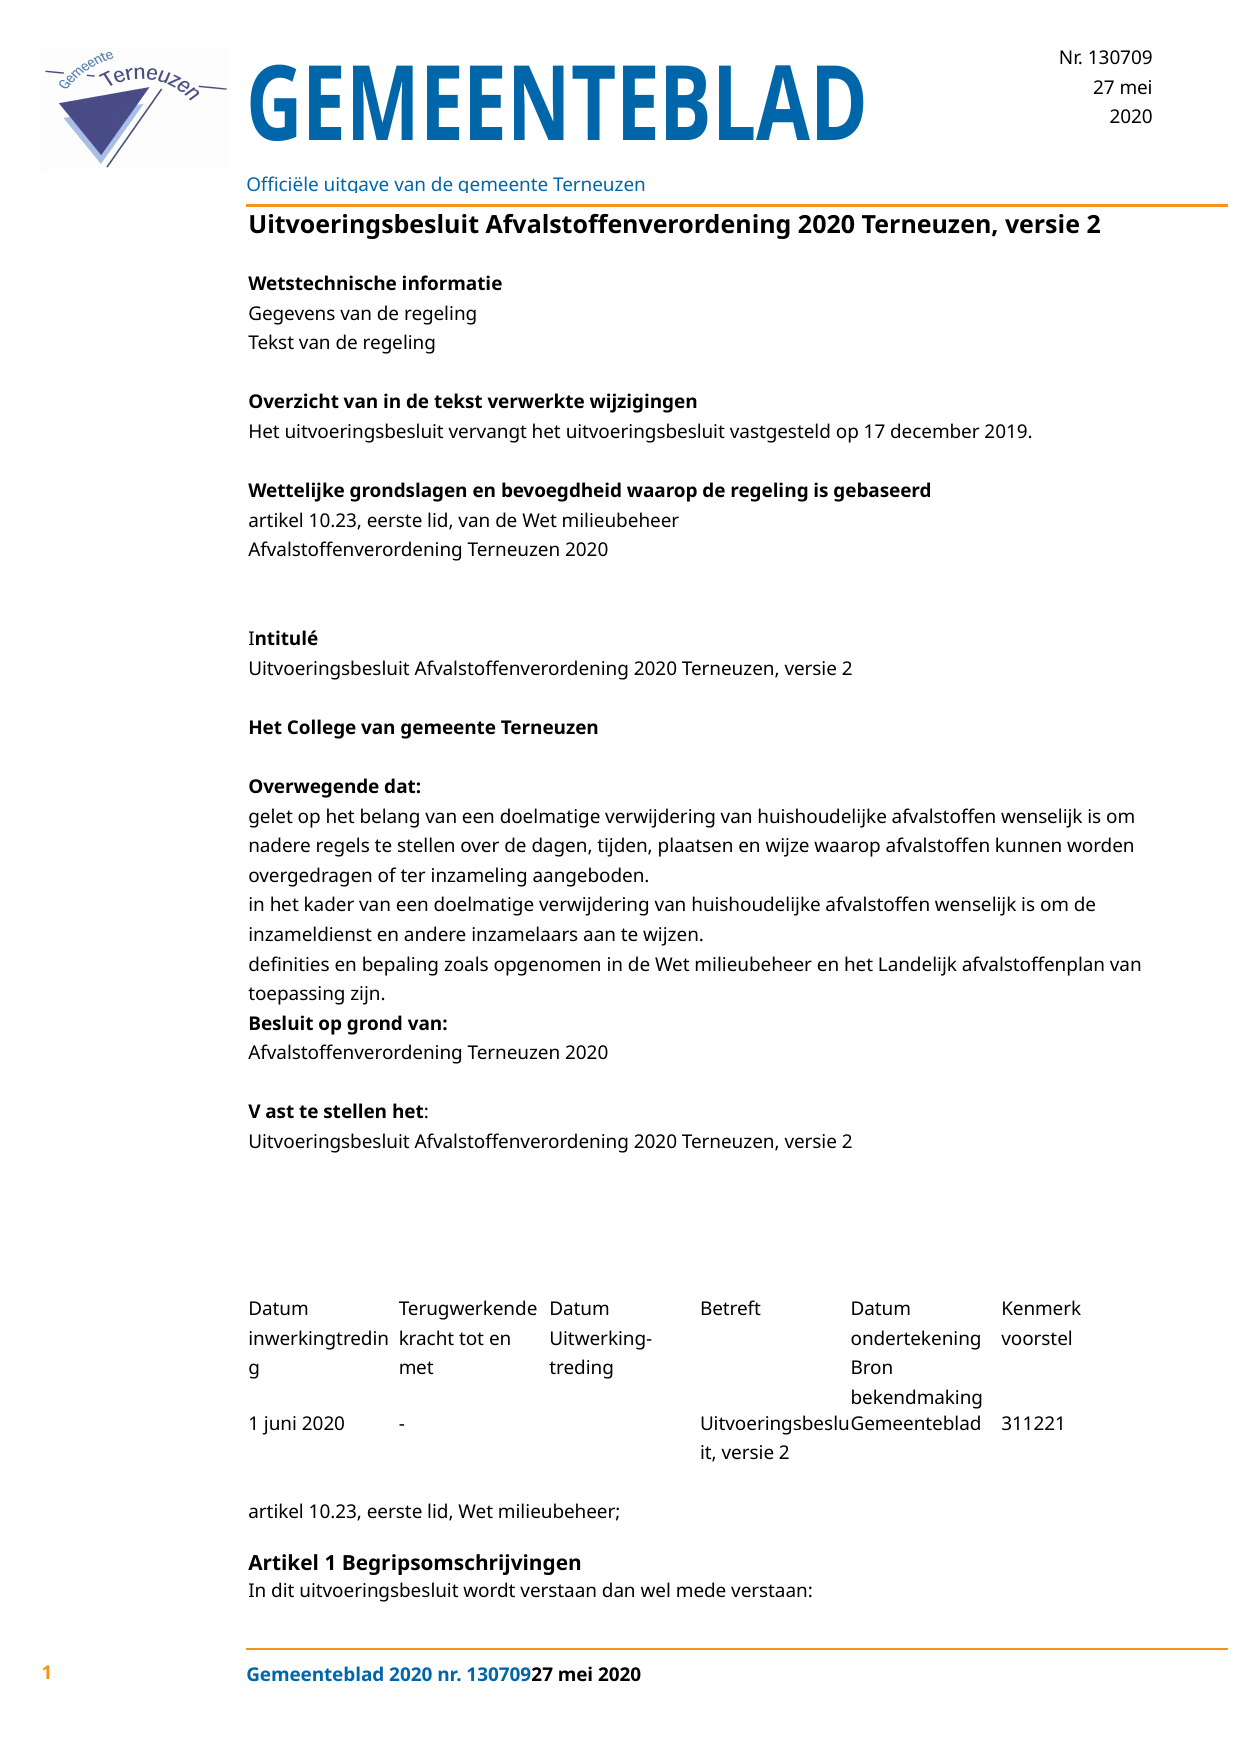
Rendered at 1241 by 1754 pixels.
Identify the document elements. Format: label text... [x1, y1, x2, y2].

table_cell [549, 1410, 700, 1465]
text Besluit op grond van: [248, 1010, 1152, 1036]
text Wettelijke grondslagen en bevoegdheid waarop de regeling is gebaseerd [248, 477, 1152, 503]
text Intitulé [248, 625, 1152, 651]
table_header Datum Uitwerking-treding [549, 1295, 700, 1410]
text Het uitvoeringsbesluit vervangt het uitvoeringsbesluit vastgesteld op 17 december 2019. [248, 418, 1152, 444]
text Gegevens van de regeling [248, 300, 1152, 326]
text Overzicht van in de tekst verwerkte wijzigingen [248, 389, 1152, 414]
text Artikel 1 Begripsomschrijvingen [248, 1548, 1152, 1577]
text In dit uitvoeringsbesluit wordt verstaan dan wel mede verstaan: [248, 1577, 1152, 1603]
text Afvalstoffenverordening Terneuzen 2020 [248, 1039, 1152, 1065]
text artikel 10.23, eerste lid, van de Wet milieubeheer [248, 507, 1152, 533]
table_header Datum ondertekening Bron bekendmaking [850, 1295, 1001, 1410]
text Afvalstoffenverordening Terneuzen 2020 [248, 537, 1152, 562]
text Uitvoeringsbesluit Afvalstoffenverordening 2020 Terneuzen, versie 2 [248, 1128, 1152, 1154]
picture [41, 47, 231, 172]
text Uitvoeringsbesluit Afvalstoffenverordening 2020 Terneuzen, versie 2 [248, 655, 1152, 681]
table_cell - [399, 1410, 549, 1465]
table_cell Uitvoeringsbesluit, versie 2 [700, 1410, 850, 1465]
table_header [501, 1237, 1152, 1292]
table_cell 1 juni 2020 [248, 1410, 398, 1465]
table_header Datum inwerkingtreding [248, 1295, 398, 1410]
text artikel 10.23, eerste lid, Wet milieubeheer; [248, 1498, 1152, 1524]
text Uitvoeringsbesluit Afvalstoffenverordening 2020 Terneuzen, versie 2 [248, 207, 1152, 241]
text Wetstechnische informatie [248, 270, 1152, 296]
text V ast te stellen het: [248, 1099, 1152, 1124]
text gelet op het belang van een doelmatige verwijdering van huishoudelijke afvalstoffen wenselijk is om nadere regels te stellen over de dagen, tijden, plaatsen en wijze waarop afvalstoffen kunnen worden overgedragen of ter inzameling aangeboden. [248, 803, 1152, 888]
table_header Terugwerkende kracht tot en met [399, 1295, 549, 1410]
table_header Betreft [700, 1295, 850, 1410]
text definities en bepaling zoals opgenomen in de Wet milieubeheer en het Landelijk afvalstoffenplan van toepassing zijn. [248, 951, 1152, 1006]
table_cell Gemeenteblad [850, 1410, 1001, 1465]
table_header [248, 1237, 501, 1292]
text Het College van gemeente Terneuzen [248, 714, 1152, 740]
table_header Kenmerk voorstel [1001, 1295, 1152, 1410]
text Overwegende dat: [248, 773, 1152, 799]
text in het kader van een doelmatige verwijdering van huishoudelijke afvalstoffen wenselijk is om de inzameldienst en andere inzamelaars aan te wijzen. [248, 892, 1152, 947]
table_cell 311221 [1001, 1410, 1152, 1465]
text Tekst van de regeling [248, 329, 1152, 355]
